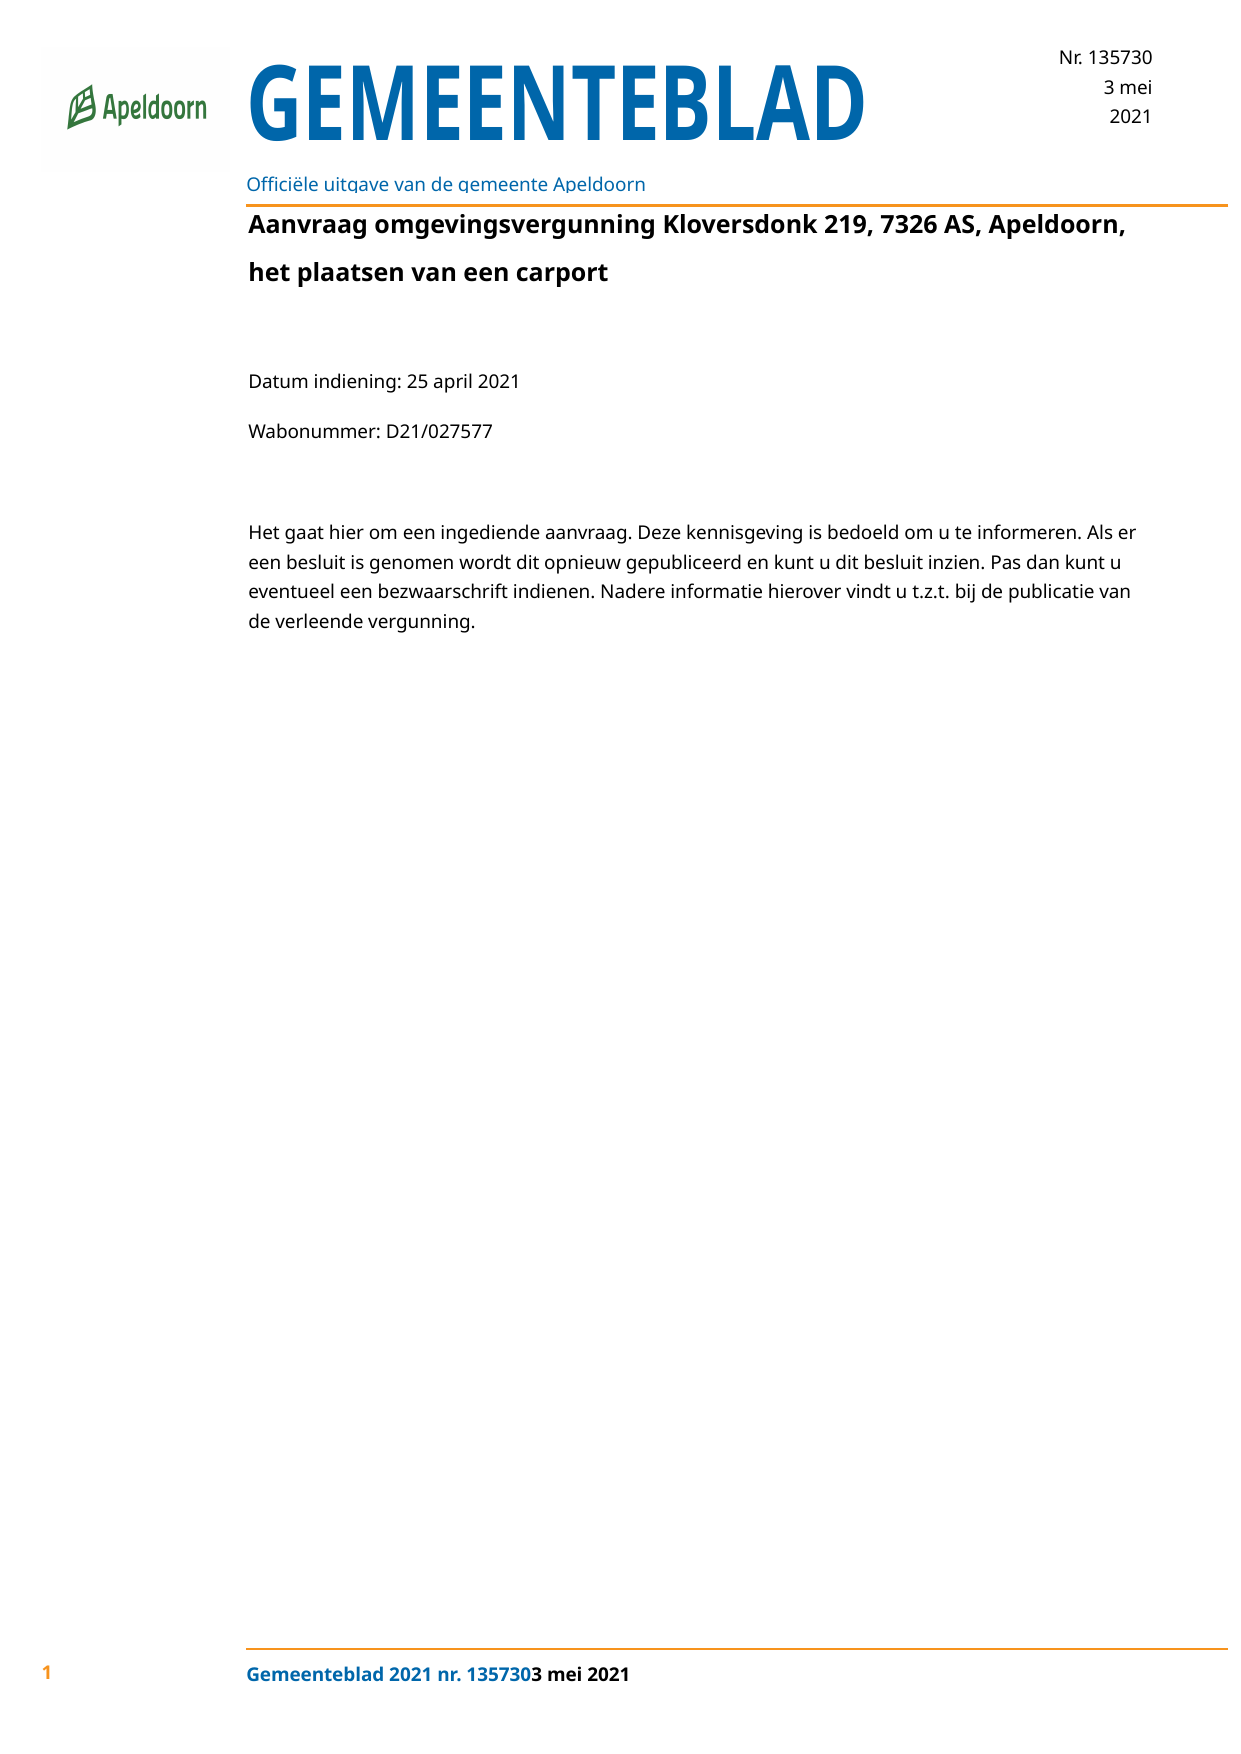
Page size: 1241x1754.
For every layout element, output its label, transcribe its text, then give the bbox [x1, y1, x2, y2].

text Het gaat hier om een ingediende aanvraag. Deze kennisgeving is bedoeld om u te informeren. Als er een besluit is genomen wordt dit opnieuw gepubliceerd en kunt u dit besluit inzien. Pas dan kunt u eventueel een bezwaarschrift indienen. Nadere informatie hierover vindt u t.z.t. bij de publicatie van de verleende vergunning. [248, 519, 1152, 634]
text Wabonummer: D21/027577 [248, 419, 1152, 444]
picture [41, 47, 231, 172]
text Aanvraag omgevingsvergunning Kloversdonk 219, 7326 AS, Apeldoorn, het plaatsen van een carport [248, 207, 1152, 288]
text Datum indiening: 25 april 2021 [248, 368, 1152, 394]
